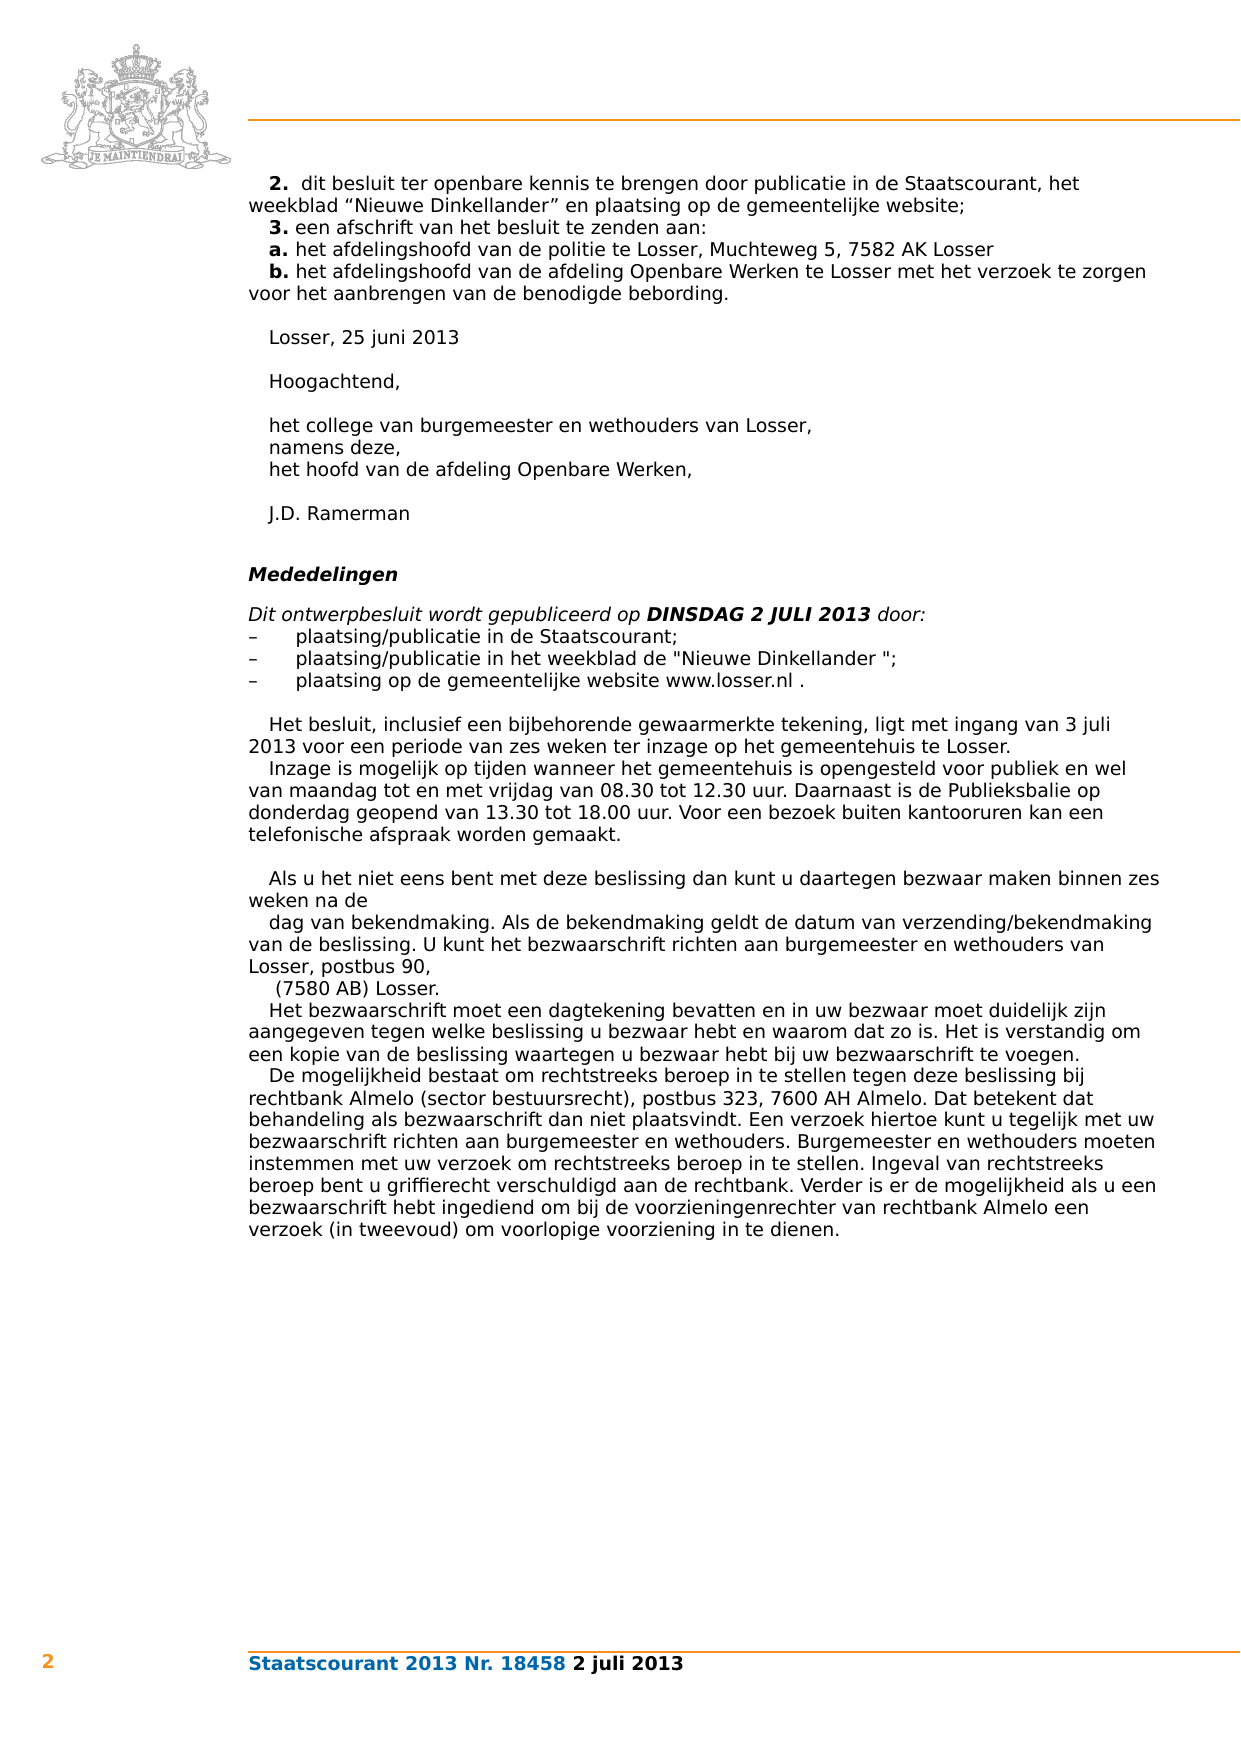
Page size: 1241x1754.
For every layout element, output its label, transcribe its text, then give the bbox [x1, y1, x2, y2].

text dag van bekendmaking. Als de bekendmaking geldt de datum van verzending/bekendmaking van de beslissing. U kunt het bezwaarschrift richten aan burgemeester en wethouders van Losser, postbus 90, [248, 912, 1163, 977]
text (7580 AB) Losser. [248, 977, 1163, 999]
subtitle Mededelingen [248, 564, 1163, 586]
text Als u het niet eens bent met deze beslissing dan kunt u daartegen bezwaar maken binnen zes weken na de [248, 868, 1163, 912]
text a. het afdelingshoofd van de politie te Losser, Muchteweg 5, 7582 AK Losser [248, 239, 1163, 261]
text b. het afdelingshoofd van de afdeling Openbare Werken te Losser met het verzoek te zorgen voor het aanbrengen van de benodigde bebording. [248, 261, 1163, 305]
text 3. een afschrift van het besluit te zenden aan: [248, 217, 1163, 239]
subtitle Dit ontwerpbesluit wordt gepubliceerd op DINSDAG 2 JULI 2013 door: [248, 604, 1163, 626]
text namens deze, [248, 437, 1163, 458]
text Het besluit, inclusief een bijbehorende gewaarmerkte tekening, ligt met ingang van 3 juli 2013 voor een periode van zes weken ter inzage op het gemeentehuis te Losser. [248, 714, 1163, 758]
text J.D. Ramerman [248, 502, 1163, 524]
text Hoogachtend, [248, 371, 1163, 393]
text Het bezwaarschrift moet een dagtekening bevatten en in uw bezwaar moet duidelijk zijn aangegeven tegen welke beslissing u bezwaar hebt en waarom dat zo is. Het is verstandig om een kopie van de beslissing waartegen u bezwaar hebt bij uw bezwaarschrift te voegen. [248, 999, 1163, 1065]
text Inzage is mogelijk op tijden wanneer het gemeentehuis is opengesteld voor publiek en wel van maandag tot en met vrijdag van 08.30 tot 12.30 uur. Daarnaast is de Publieksbalie op donderdag geopend van 13.30 tot 18.00 uur. Voor een bezoek buiten kantooruren kan een telefonische afspraak worden gemaakt. [248, 758, 1163, 846]
text De mogelijkheid bestaat om rechtstreeks beroep in te stellen tegen deze beslissing bij rechtbank Almelo (sector bestuursrecht), postbus 323, 7600 AH Almelo. Dat betekent dat behandeling als bezwaarschrift dan niet plaatsvindt. Een verzoek hiertoe kunt u tegelijk met uw bezwaarschrift richten aan burgemeester en wethouders. Burgemeester en wethouders moeten instemmen met uw verzoek om rechtstreeks beroep in te stellen. Ingeval van rechtstreeks beroep bent u griffierecht verschuldigd aan de rechtbank. Verder is er de mogelijkheid als u een bezwaarschrift hebt ingediend om bij de voorzieningenrechter van rechtbank Almelo een verzoek (in tweevoud) om voorlopige voorziening in te dienen. [248, 1065, 1163, 1241]
text Losser, 25 juni 2013 [248, 327, 1163, 349]
list plaatsing op de gemeentelijke website www.losser.nl . [248, 670, 1163, 692]
text 2. dit besluit ter openbare kennis te brengen door publicatie in de Staatscourant, het weekblad “Nieuwe Dinkellander” en plaatsing op de gemeentelijke website; [248, 173, 1163, 217]
list plaatsing/publicatie in het weekblad de "Nieuwe Dinkellander "; [248, 648, 1163, 670]
text het college van burgemeester en wethouders van Losser, [248, 414, 1163, 437]
picture [41, 44, 231, 169]
list plaatsing/publicatie in de Staatscourant; [248, 626, 1163, 648]
text het hoofd van de afdeling Openbare Werken, [248, 458, 1163, 481]
